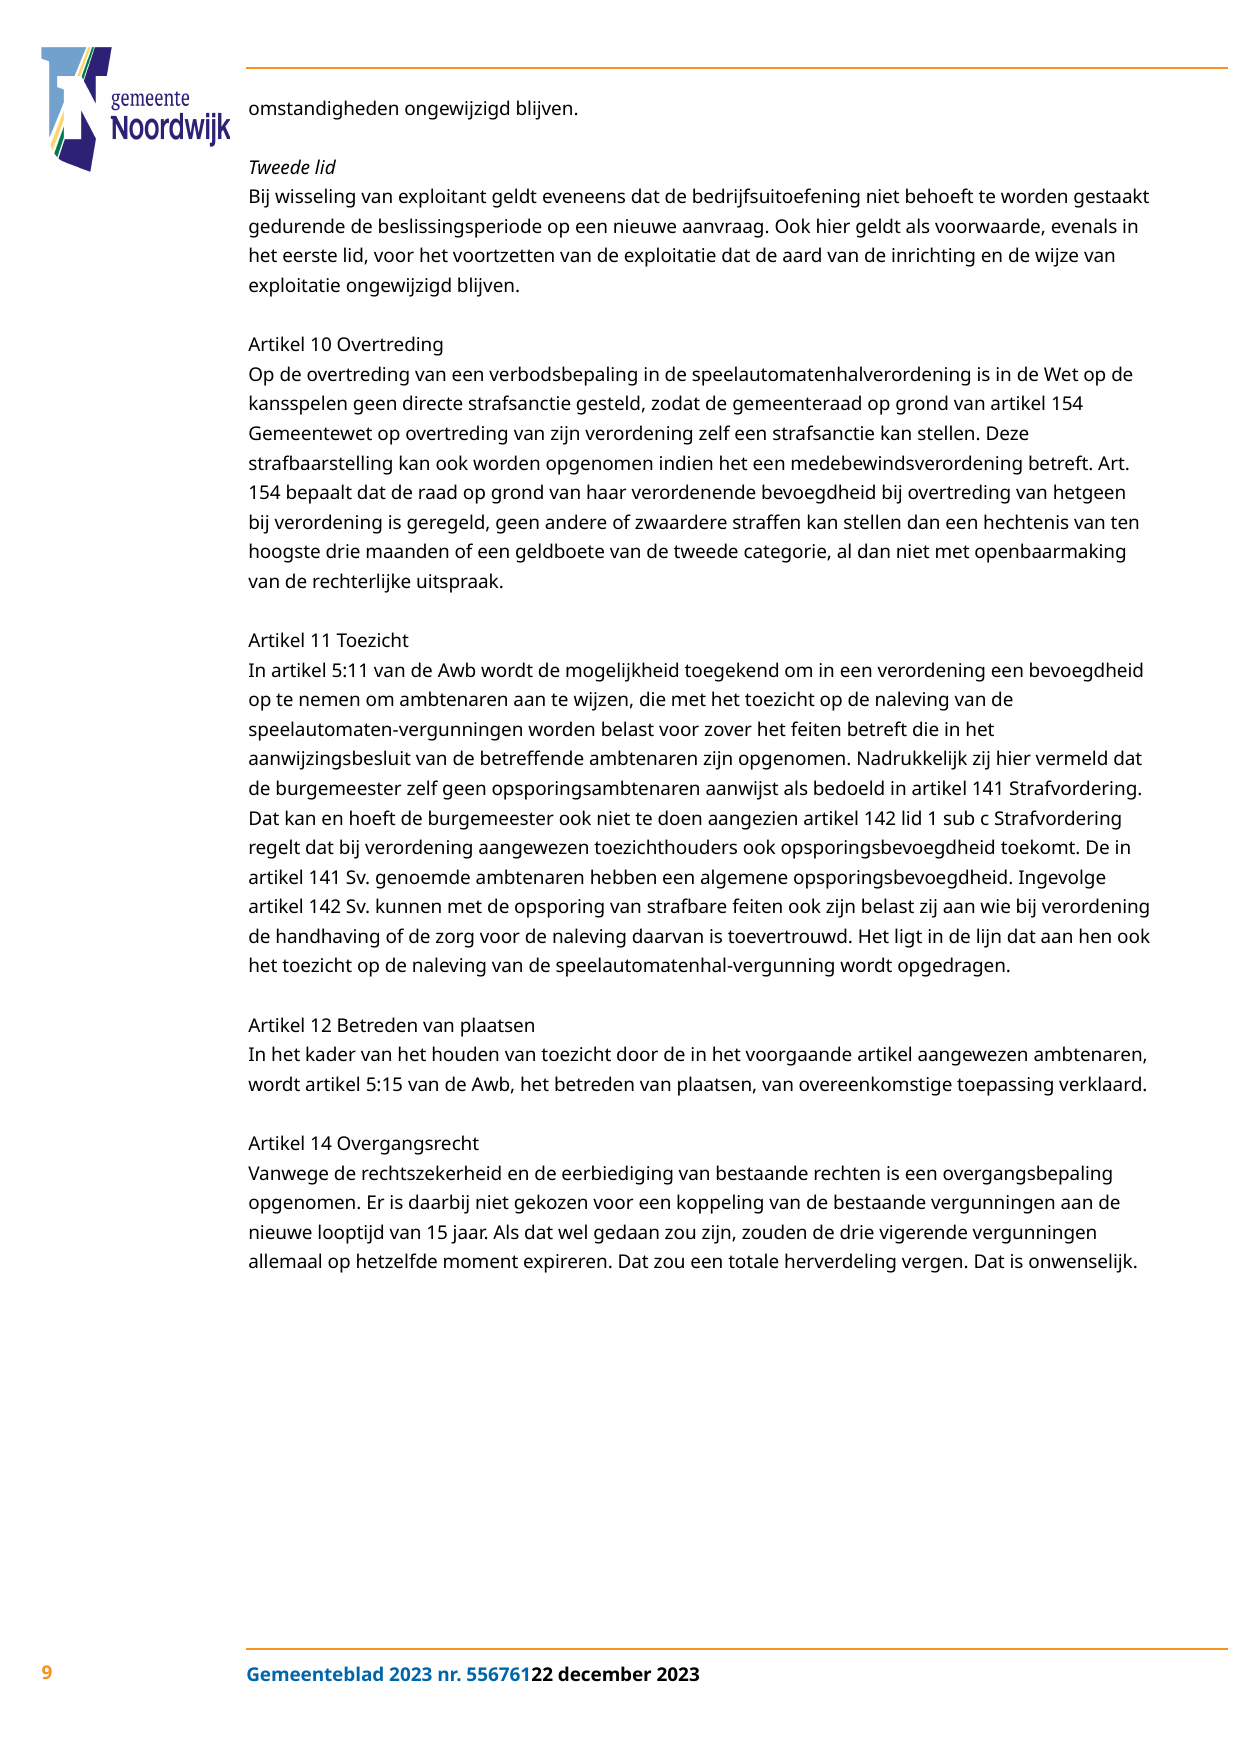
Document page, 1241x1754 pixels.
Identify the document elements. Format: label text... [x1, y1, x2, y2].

text Artikel 10 Overtreding [248, 331, 1152, 357]
text Vanwege de rechtszekerheid en de eerbiediging van bestaande rechten is een overgangsbepaling opgenomen. Er is daarbij niet gekozen voor een koppeling van de bestaande vergunningen aan de nieuwe looptijd van 15 jaar. Als dat wel gedaan zou zijn, zouden de drie vigerende vergunningen allemaal op hetzelfde moment expireren. Dat zou een totale herverdeling vergen. Dat is onwenselijk. [248, 1160, 1152, 1274]
text Artikel 14 Overgangsrecht [248, 1130, 1152, 1156]
text Bij wisseling van exploitant geldt eveneens dat de bedrijfsuitoefening niet behoeft te worden gestaakt gedurende de beslissingsperiode op een nieuwe aanvraag. Ook hier geldt als voorwaarde, evenals in het eerste lid, voor het voortzetten van de exploitatie dat de aard van de inrichting en de wijze van exploitatie ongewijzigd blijven. [248, 183, 1152, 298]
text Artikel 11 Toezicht [248, 627, 1152, 653]
text In het kader van het houden van toezicht door de in het voorgaande artikel aangewezen ambtenaren, wordt artikel 5:15 van de Awb, het betreden van plaatsen, van overeenkomstige toepassing verklaard. [248, 1041, 1152, 1097]
text In artikel 5:11 van de Awb wordt de mogelijkheid toegekend om in een verordening een bevoegdheid op te nemen om ambtenaren aan te wijzen, die met het toezicht op de naleving van de speelautomaten-vergunningen worden belast voor zover het feiten betreft die in het aanwijzingsbesluit van de betreffende ambtenaren zijn opgenomen. Nadrukkelijk zij hier vermeld dat de burgemeester zelf geen opsporingsambtenaren aanwijst als bedoeld in artikel 141 Strafvordering. Dat kan en hoeft de burgemeester ook niet te doen aangezien artikel 142 lid 1 sub c Strafvordering regelt dat bij verordening aangewezen toezichthouders ook opsporingsbevoegdheid toekomt. De in artikel 141 Sv. genoemde ambtenaren hebben een algemene opsporingsbevoegdheid. Ingevolge artikel 142 Sv. kunnen met de opsporing van strafbare feiten ook zijn belast zij aan wie bij verordening de handhaving of de zorg voor de naleving daarvan is toevertrouwd. Het ligt in de lijn dat aan hen ook het toezicht op de naleving van de speelautomatenhal-vergunning wordt opgedragen. [248, 657, 1152, 978]
picture [41, 47, 231, 172]
text Tweede lid [248, 154, 1152, 180]
text Artikel 12 Betreden van plaatsen [248, 1012, 1152, 1038]
text omstandigheden ongewijzigd blijven. [248, 95, 1152, 121]
text Op de overtreding van een verbodsbepaling in de speelautomatenhalverordening is in de Wet op de kansspelen geen directe strafsanctie gesteld, zodat de gemeenteraad op grond van artikel 154 Gemeentewet op overtreding van zijn verordening zelf een strafsanctie kan stellen. Deze strafbaarstelling kan ook worden opgenomen indien het een medebewindsverordening betreft. Art. 154 bepaalt dat de raad op grond van haar verordenende bevoegdheid bij overtreding van hetgeen bij verordening is geregeld, geen andere of zwaardere straffen kan stellen dan een hechtenis van ten hoogste drie maanden of een geldboete van de tweede categorie, al dan niet met openbaarmaking van de rechterlijke uitspraak. [248, 361, 1152, 594]
